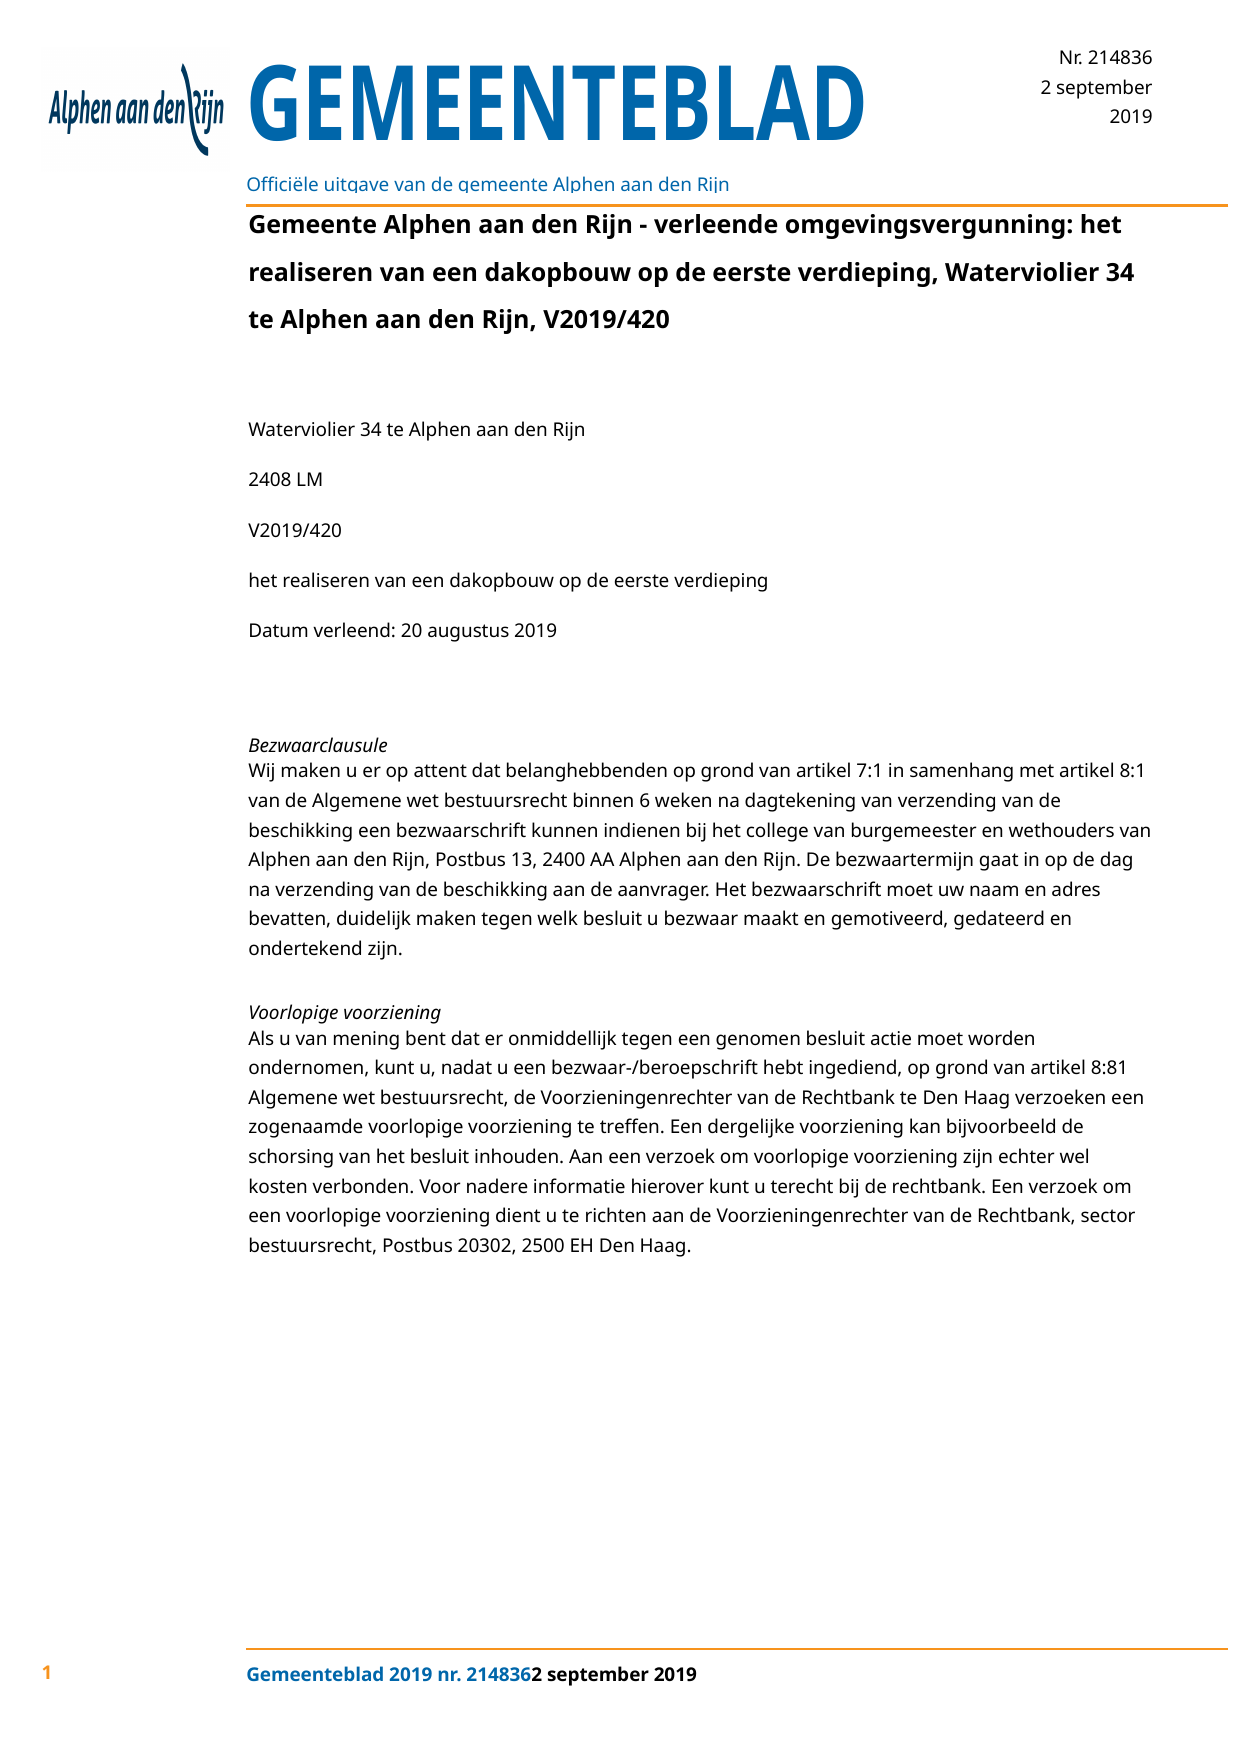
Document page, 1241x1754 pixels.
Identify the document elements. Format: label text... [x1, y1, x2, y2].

text 2408 LM [248, 466, 1152, 492]
text Datum verleend: 20 augustus 2019 [248, 618, 1152, 643]
text Gemeente Alphen aan den Rijn - verleende omgevingsvergunning: het realiseren van een dakopbouw op de eerste verdieping, Waterviolier 34 te Alphen aan den Rijn, V2019/420 [248, 207, 1152, 336]
text het realiseren van een dakopbouw op de eerste verdieping [248, 567, 1152, 593]
text Als u van mening bent dat er onmiddellijk tegen een genomen besluit actie moet worden ondernomen, kunt u, nadat u een bezwaar-/beroepschrift hebt ingediend, op grond van artikel 8:81 Algemene wet bestuursrecht, de Voorzieningenrechter van de Rechtbank te Den Haag verzoeken een zogenaamde voorlopige voorziening te treffen. Een dergelijke voorziening kan bijvoorbeeld de schorsing van het besluit inhouden. Aan een verzoek om voorlopige voorziening zijn echter wel kosten verbonden. Voor nadere informatie hierover kunt u terecht bij de rechtbank. Een verzoek om een voorlopige voorziening dient u te richten aan de Voorzieningenrechter van de Rechtbank, sector bestuursrecht, Postbus 20302, 2500 EH Den Haag. [248, 1025, 1152, 1258]
text Bezwaarclausule [248, 732, 1152, 758]
picture [41, 47, 231, 172]
text Waterviolier 34 te Alphen aan den Rijn [248, 416, 1152, 442]
text V2019/420 [248, 517, 1152, 542]
text Voorlopige voorziening [248, 999, 1152, 1025]
text Wij maken u er op attent dat belanghebbenden op grond van artikel 7:1 in samenhang met artikel 8:1 van de Algemene wet bestuursrecht binnen 6 weken na dagtekening van verzending van de beschikking een bezwaarschrift kunnen indienen bij het college van burgemeester en wethouders van Alphen aan den Rijn, Postbus 13, 2400 AA Alphen aan den Rijn. De bezwaartermijn gaat in op de dag na verzending van de beschikking aan de aanvrager. Het bezwaarschrift moet uw naam en adres bevatten, duidelijk maken tegen welk besluit u bezwaar maakt en gemotiveerd, gedateerd en ondertekend zijn. [248, 758, 1152, 961]
